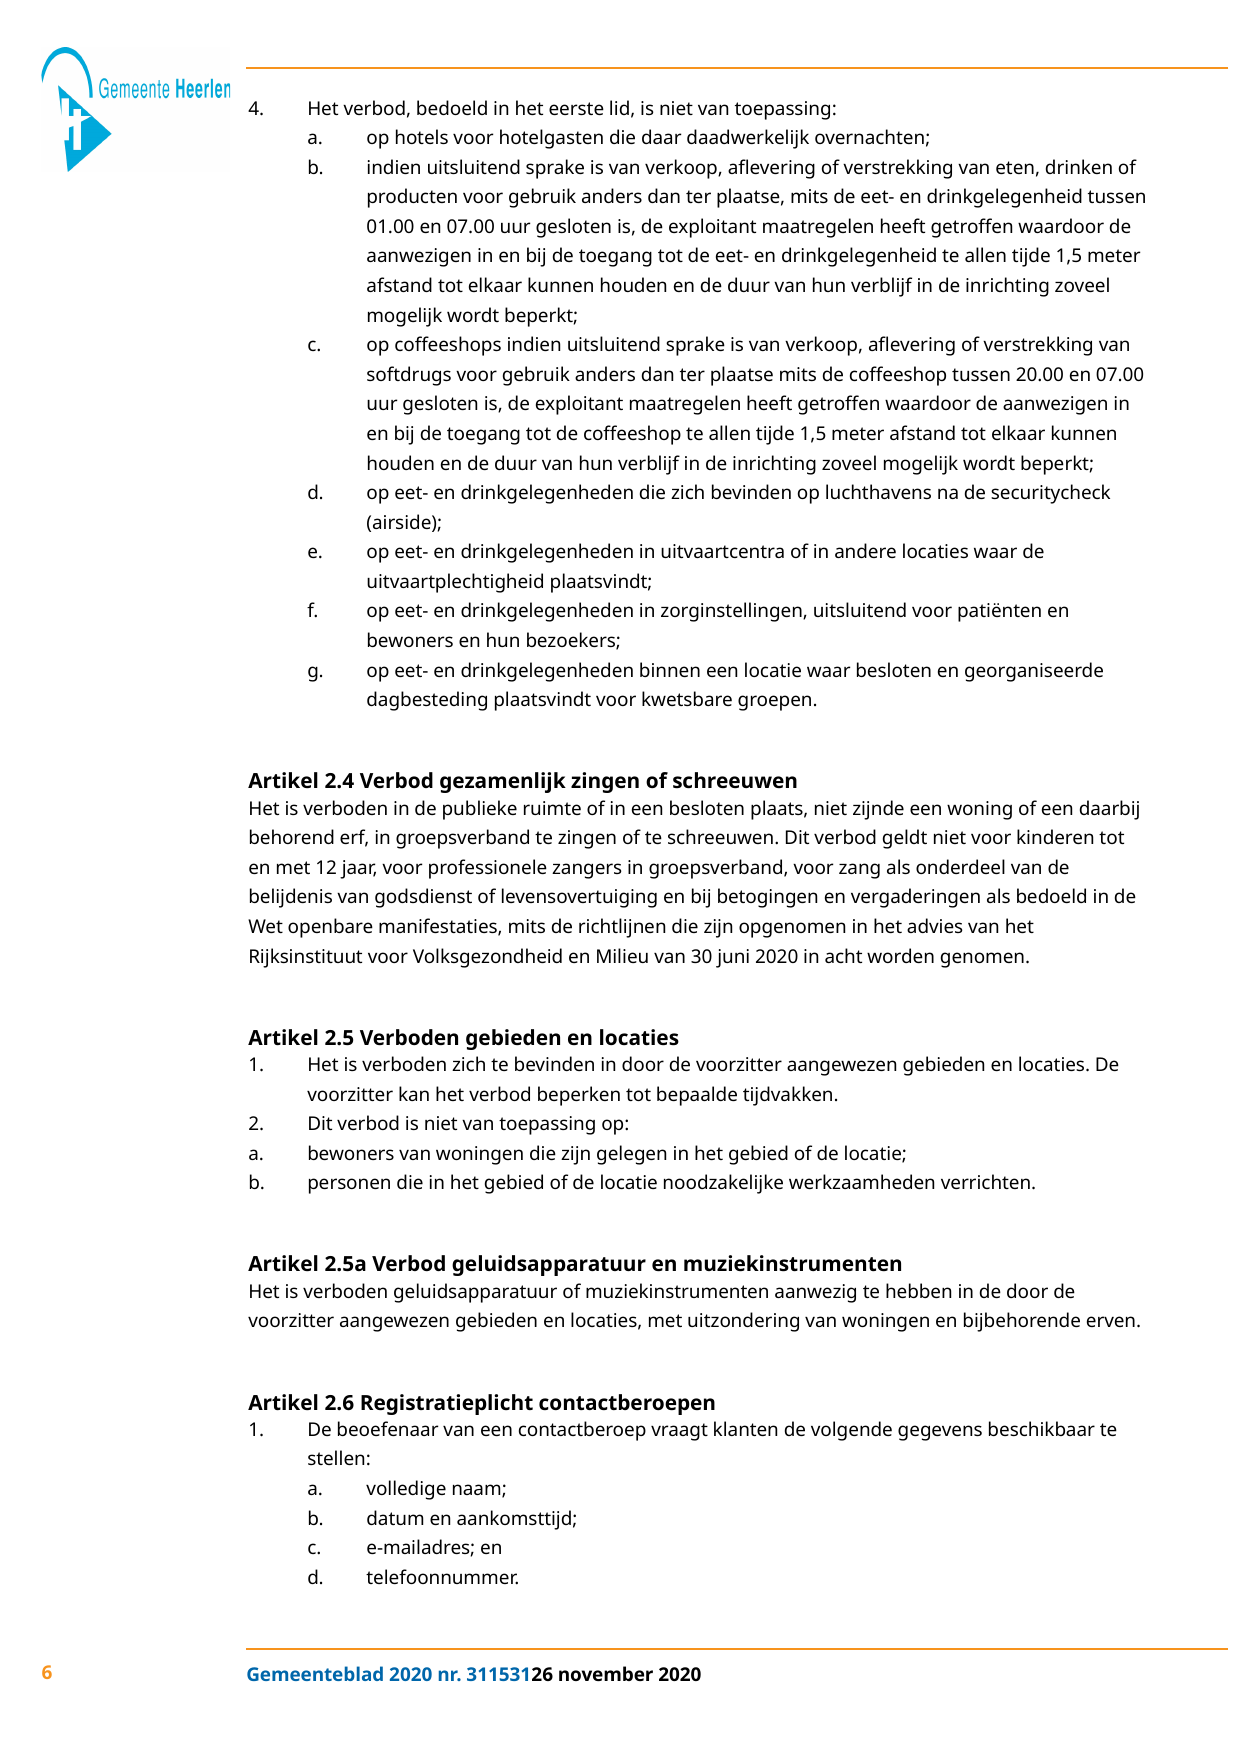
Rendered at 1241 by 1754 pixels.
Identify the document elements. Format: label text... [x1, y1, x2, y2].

text Het is verboden geluidsapparatuur of muziekinstrumenten aanwezig te hebben in de door de voorzitter aangewezen gebieden en locaties, met uitzondering van woningen en bijbehorende erven. [248, 1278, 1152, 1333]
list personen die in het gebied of de locatie noodzakelijke werkzaamheden verrichten. [248, 1169, 1152, 1195]
list volledige naam; [307, 1475, 1152, 1501]
list op eet- en drinkgelegenheden in uitvaartcentra of in andere locaties waar de uitvaartplechtigheid plaatsvindt; [307, 538, 1152, 594]
picture [41, 47, 59, 70]
list op coffeeshops indien uitsluitend sprake is van verkoop, aflevering of verstrekking van softdrugs voor gebruik anders dan ter plaatse mits de coffeeshop tussen 20.00 en 07.00 uur gesloten is, de exploitant maatregelen heeft getroffen waardoor de aanwezigen in en bij de toegang tot de coffeeshop te allen tijde 1,5 meter afstand tot elkaar kunnen houden en de duur van hun verblijf in de inrichting zoveel mogelijk wordt beperkt; [307, 331, 1152, 476]
list De beoefenaar van een contactberoep vraagt klanten de volgende gegevens beschikbaar te stellen: [248, 1416, 1152, 1471]
text Het is verboden in de publieke ruimte of in een besloten plaats, niet zijnde een woning of een daarbij behorend erf, in groepsverband te zingen of te schreeuwen. Dit verbod geldt niet voor kinderen tot en met 12 jaar, voor professionele zangers in groepsverband, voor zang als onderdeel van de belijdenis van godsdienst of levensovertuiging en bij betogingen en vergaderingen als bedoeld in de Wet openbare manifestaties, mits de richtlijnen die zijn opgenomen in het advies van het Rijksinstituut voor Volksgezondheid en Milieu van 30 juni 2020 in acht worden genomen. [248, 795, 1152, 968]
list e-mailadres; en [307, 1534, 1152, 1560]
list op hotels voor hotelgasten die daar daadwerkelijk overnachten; [307, 124, 1152, 150]
list indien uitsluitend sprake is van verkoop, aflevering of verstrekking van eten, drinken of producten voor gebruik anders dan ter plaatse, mits de eet- en drinkgelegenheid tussen 01.00 en 07.00 uur gesloten is, de exploitant maatregelen heeft getroffen waardoor de aanwezigen in en bij de toegang tot de eet- en drinkgelegenheid te allen tijde 1,5 meter afstand tot elkaar kunnen houden en de duur van hun verblijf in de inrichting zoveel mogelijk wordt beperkt; [307, 154, 1152, 328]
list Het is verboden zich te bevinden in door de voorzitter aangewezen gebieden en locaties. De voorzitter kan het verbod beperken tot bepaalde tijdvakken. [248, 1051, 1152, 1107]
list Dit verbod is niet van toepassing op: [248, 1110, 1152, 1136]
list datum en aankomsttijd; [307, 1505, 1152, 1531]
text Artikel 2.6 Registratieplicht contactberoepen [248, 1388, 1152, 1416]
list op eet- en drinkgelegenheden die zich bevinden op luchthavens na de securitycheck (airside); [307, 479, 1152, 535]
text Artikel 2.4 Verbod gezamenlijk zingen of schreeuwen [248, 766, 1152, 795]
list Het verbod, bedoeld in het eerste lid, is niet van toepassing: [248, 95, 1152, 121]
text Artikel 2.5 Verboden gebieden en locaties [248, 1023, 1152, 1051]
list bewoners van woningen die zijn gelegen in het gebied of de locatie; [248, 1140, 1152, 1166]
text Artikel 2.5a Verbod geluidsapparatuur en muziekinstrumenten [248, 1249, 1152, 1278]
picture [41, 47, 231, 172]
list op eet- en drinkgelegenheden in zorginstellingen, uitsluitend voor patiënten en bewoners en hun bezoekers; [307, 598, 1152, 653]
list op eet- en drinkgelegenheden binnen een locatie waar besloten en georganiseerde dagbesteding plaatsvindt voor kwetsbare groepen. [307, 657, 1152, 712]
list telefoonnummer. [307, 1564, 1152, 1590]
